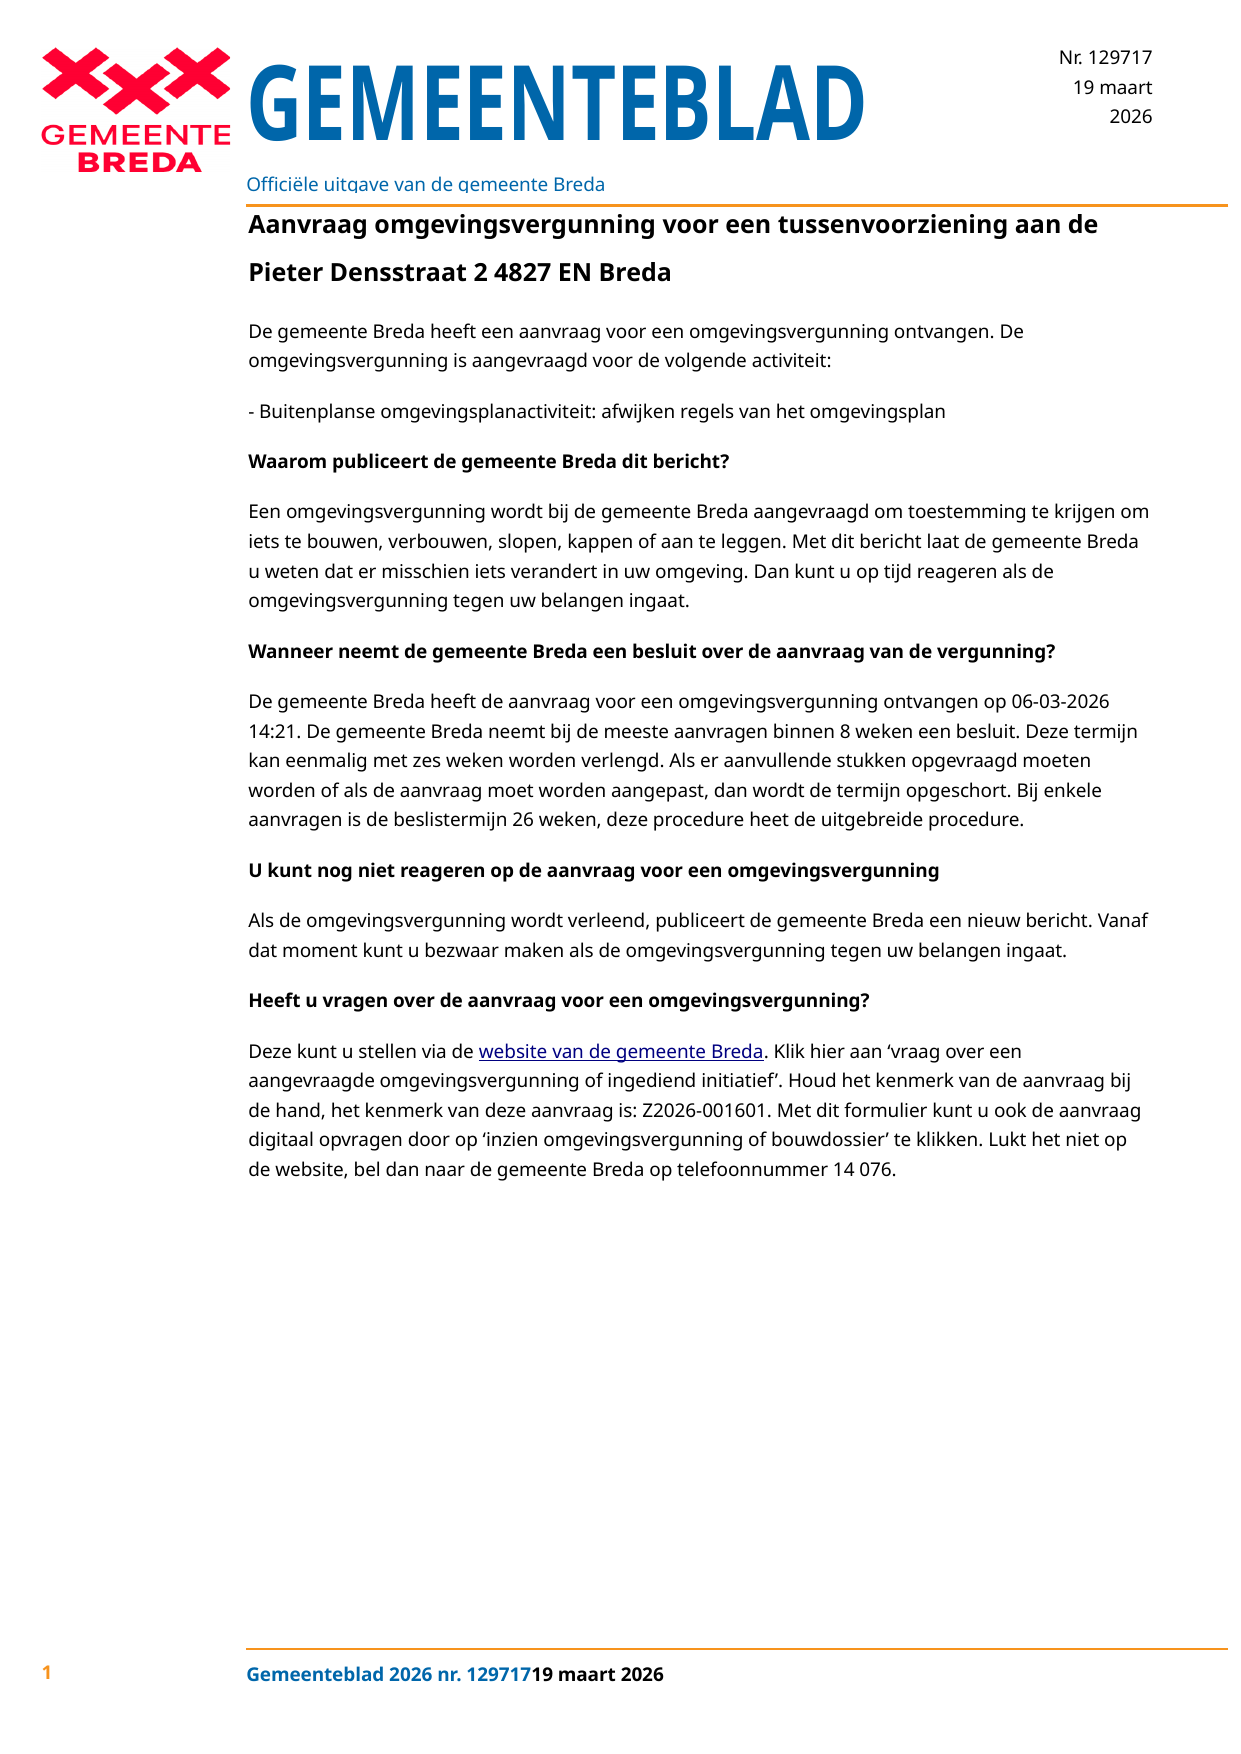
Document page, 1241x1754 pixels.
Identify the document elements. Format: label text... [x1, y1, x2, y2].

text Aanvraag omgevingsvergunning voor een tussenvoorziening aan de Pieter Densstraat 2 4827 EN Breda [248, 207, 1152, 288]
text Waarom publiceert de gemeente Breda dit bericht? [248, 448, 1152, 474]
text Heeft u vragen over de aanvraag voor een omgevingsvergunning? [248, 987, 1152, 1013]
text De gemeente Breda heeft een aanvraag voor een omgevingsvergunning ontvangen. De omgevingsvergunning is aangevraagd voor de volgende activiteit: [248, 318, 1152, 373]
text Als de omgevingsvergunning wordt verleend, publiceert de gemeente Breda een nieuw bericht. Vanaf dat moment kunt u bezwaar maken als de omgevingsvergunning tegen uw belangen ingaat. [248, 907, 1152, 963]
text De gemeente Breda heeft de aanvraag voor een omgevingsvergunning ontvangen op 06-03-2026 14:21. De gemeente Breda neemt bij de meeste aanvragen binnen 8 weken een besluit. Deze termijn kan eenmalig met zes weken worden verlengd. Als er aanvullende stukken opgevraagd moeten worden of als de aanvraag moet worden aangepast, dan wordt de termijn opgeschort. Bij enkele aanvragen is de beslistermijn 26 weken, deze procedure heet de uitgebreide procedure. [248, 688, 1152, 832]
text Deze kunt u stellen via de website van de gemeente Breda. Klik hier aan ‘vraag over een aangevraagde omgevingsvergunning of ingediend initiatief’. Houd het kenmerk van de aanvraag bij de hand, het kenmerk van deze aanvraag is: Z2026-001601. Met dit formulier kunt u ook de aanvraag digitaal opvragen door op ‘inzien omgevingsvergunning of bouwdossier’ te klikken. Lukt het niet op de website, bel dan naar de gemeente Breda op telefoonnummer 14 076. [248, 1038, 1152, 1182]
text U kunt nog niet reageren op de aanvraag voor een omgevingsvergunning [248, 857, 1152, 883]
picture [41, 47, 231, 172]
text Een omgevingsvergunning wordt bij de gemeente Breda aangevraagd om toestemming te krijgen om iets te bouwen, verbouwen, slopen, kappen of aan te leggen. Met dit bericht laat de gemeente Breda u weten dat er misschien iets verandert in uw omgeving. Dan kunt u op tijd reageren als de omgevingsvergunning tegen uw belangen ingaat. [248, 499, 1152, 613]
text Wanneer neemt de gemeente Breda een besluit over de aanvraag van de vergunning? [248, 638, 1152, 664]
text - Buitenplanse omgevingsplanactiviteit: afwijken regels van het omgevingsplan [248, 398, 1152, 424]
